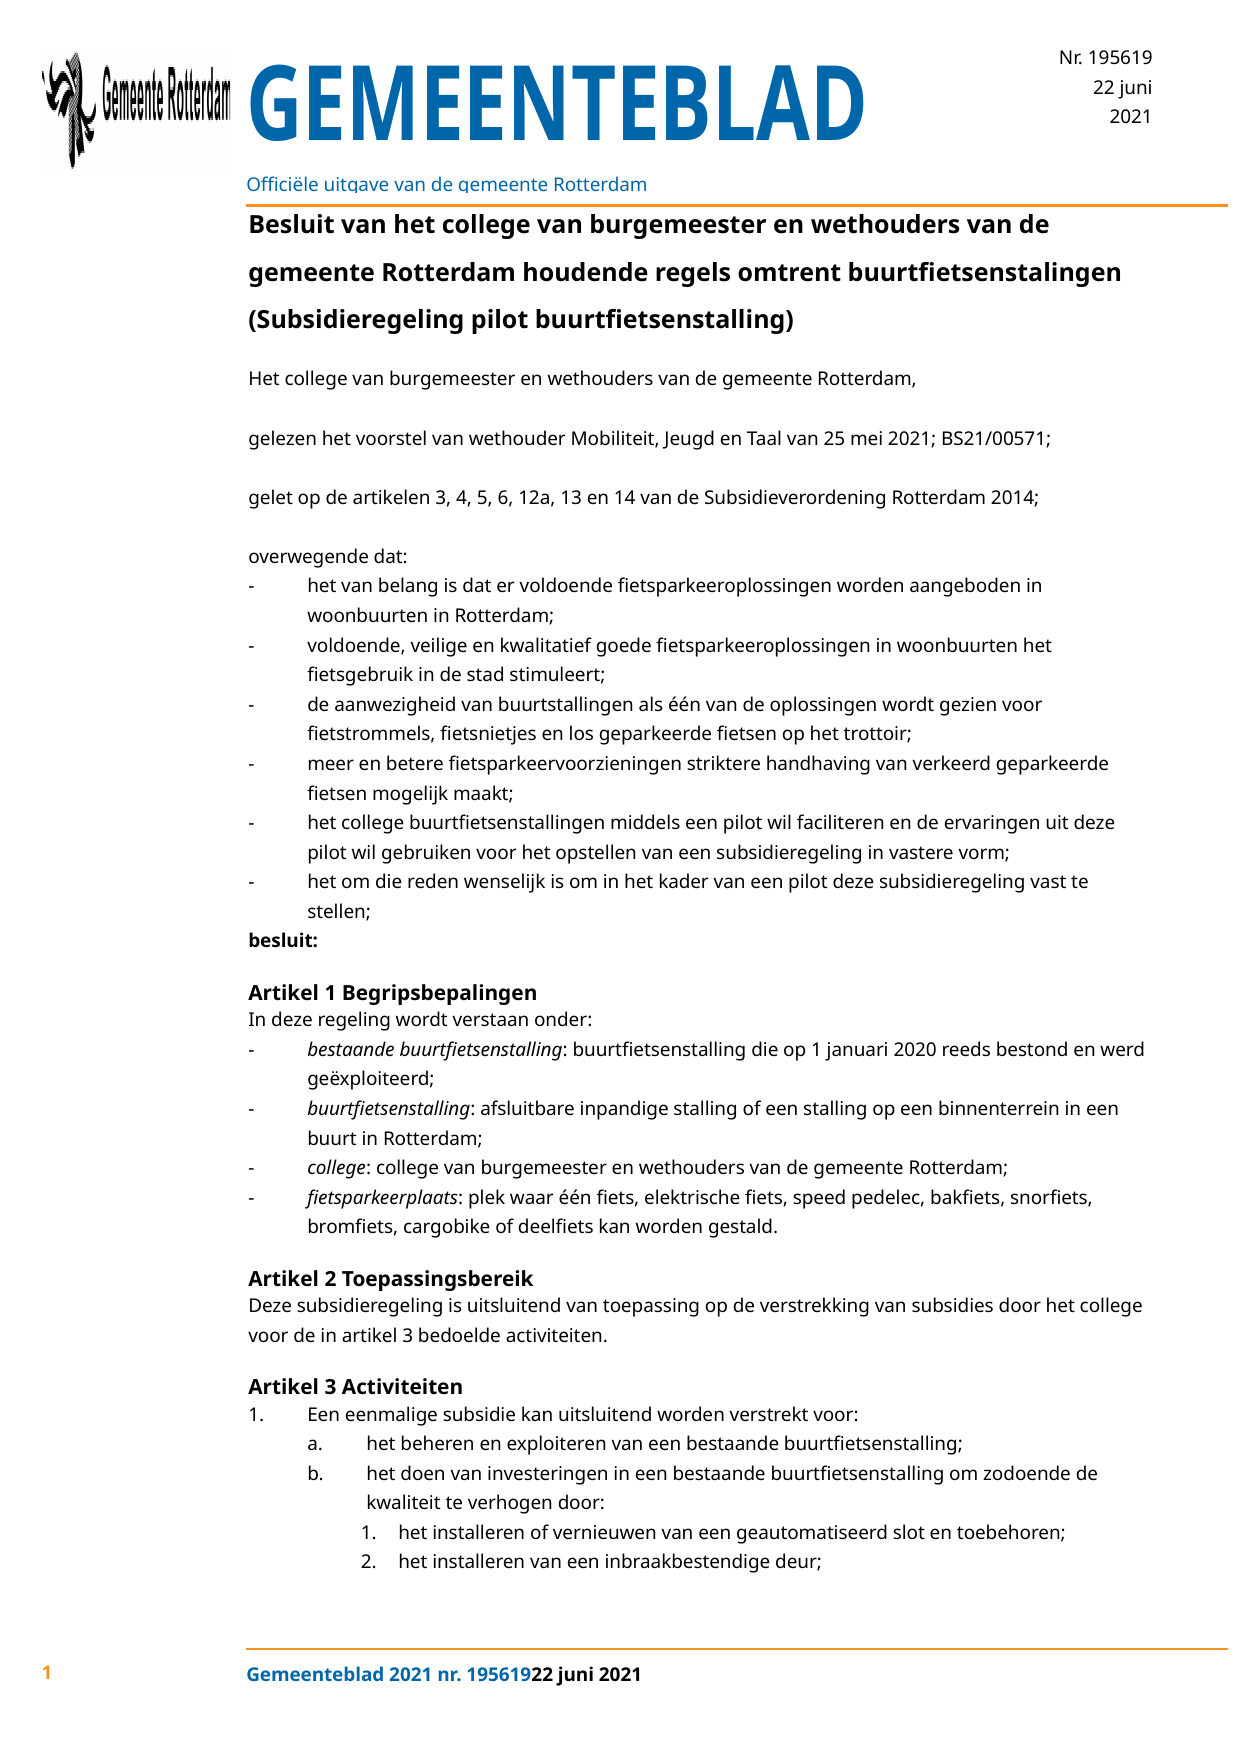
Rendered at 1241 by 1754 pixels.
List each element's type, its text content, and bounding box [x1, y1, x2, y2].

list het installeren van een inbraakbestendige deur; [361, 1549, 1152, 1574]
list de aanwezigheid van buurtstallingen als één van de oplossingen wordt gezien voor fietstrommels, fietsnietjes en los geparkeerde fietsen op het trottoir; [248, 691, 1152, 746]
list fietsparkeerplaats: plek waar één fiets, elektrische fiets, speed pedelec, bakfiets, snorfiets, bromfiets, cargobike of deelfiets kan worden gestald. [248, 1184, 1152, 1239]
list college: college van burgemeester en wethouders van de gemeente Rotterdam; [248, 1154, 1152, 1180]
text Artikel 3 Activiteiten [248, 1372, 1152, 1401]
text Deze subsidieregeling is uitsluitend van toepassing op de verstrekking van subsidies door het college voor de in artikel 3 bedoelde activiteiten. [248, 1292, 1152, 1348]
text Besluit van het college van burgemeester en wethouders van de gemeente Rotterdam houdende regels omtrent buurtfietsenstalingen (Subsidieregeling pilot buurtfietsenstalling) [248, 207, 1152, 336]
text In deze regeling wordt verstaan onder: [248, 1006, 1152, 1032]
list buurtfietsenstalling: afsluitbare inpandige stalling of een stalling op een binnenterrein in een buurt in Rotterdam; [248, 1095, 1152, 1151]
text overwegende dat: [248, 543, 1152, 569]
text gelezen het voorstel van wethouder Mobiliteit, Jeugd en Taal van 25 mei 2021; BS21/00571; [248, 425, 1152, 450]
list het van belang is dat er voldoende fietsparkeeroplossingen worden aangeboden in woonbuurten in Rotterdam; [248, 573, 1152, 628]
text Artikel 2 Toepassingsbereik [248, 1264, 1152, 1292]
list Een eenmalige subsidie kan uitsluitend worden verstrekt voor: [248, 1401, 1152, 1427]
list het installeren of vernieuwen van een geautomatiseerd slot en toebehoren; [361, 1519, 1152, 1545]
text besluit: [248, 928, 1152, 953]
picture [41, 47, 231, 172]
text Het college van burgemeester en wethouders van de gemeente Rotterdam, [248, 366, 1152, 391]
text Artikel 1 Begripsbepalingen [248, 978, 1152, 1006]
list het beheren en exploiteren van een bestaande buurtfietsenstalling; [307, 1430, 1152, 1456]
text gelet op de artikelen 3, 4, 5, 6, 12a, 13 en 14 van de Subsidieverordening Rotterdam 2014; [248, 484, 1152, 509]
list het college buurtfietsenstallingen middels een pilot wil faciliteren en de ervaringen uit deze pilot wil gebruiken voor het opstellen van een subsidieregeling in vastere vorm; [248, 809, 1152, 864]
list meer en betere fietsparkeervoorzieningen striktere handhaving van verkeerd geparkeerde fietsen mogelijk maakt; [248, 750, 1152, 805]
list het om die reden wenselijk is om in het kader van een pilot deze subsidieregeling vast te stellen; [248, 868, 1152, 924]
list voldoende, veilige en kwalitatief goede fietsparkeeroplossingen in woonbuurten het fietsgebruik in de stad stimuleert; [248, 632, 1152, 687]
list het doen van investeringen in een bestaande buurtfietsenstalling om zodoende de kwaliteit te verhogen door: [307, 1460, 1152, 1515]
list bestaande buurtfietsenstalling: buurtfietsenstalling die op 1 januari 2020 reeds bestond en werd geëxploiteerd; [248, 1036, 1152, 1091]
